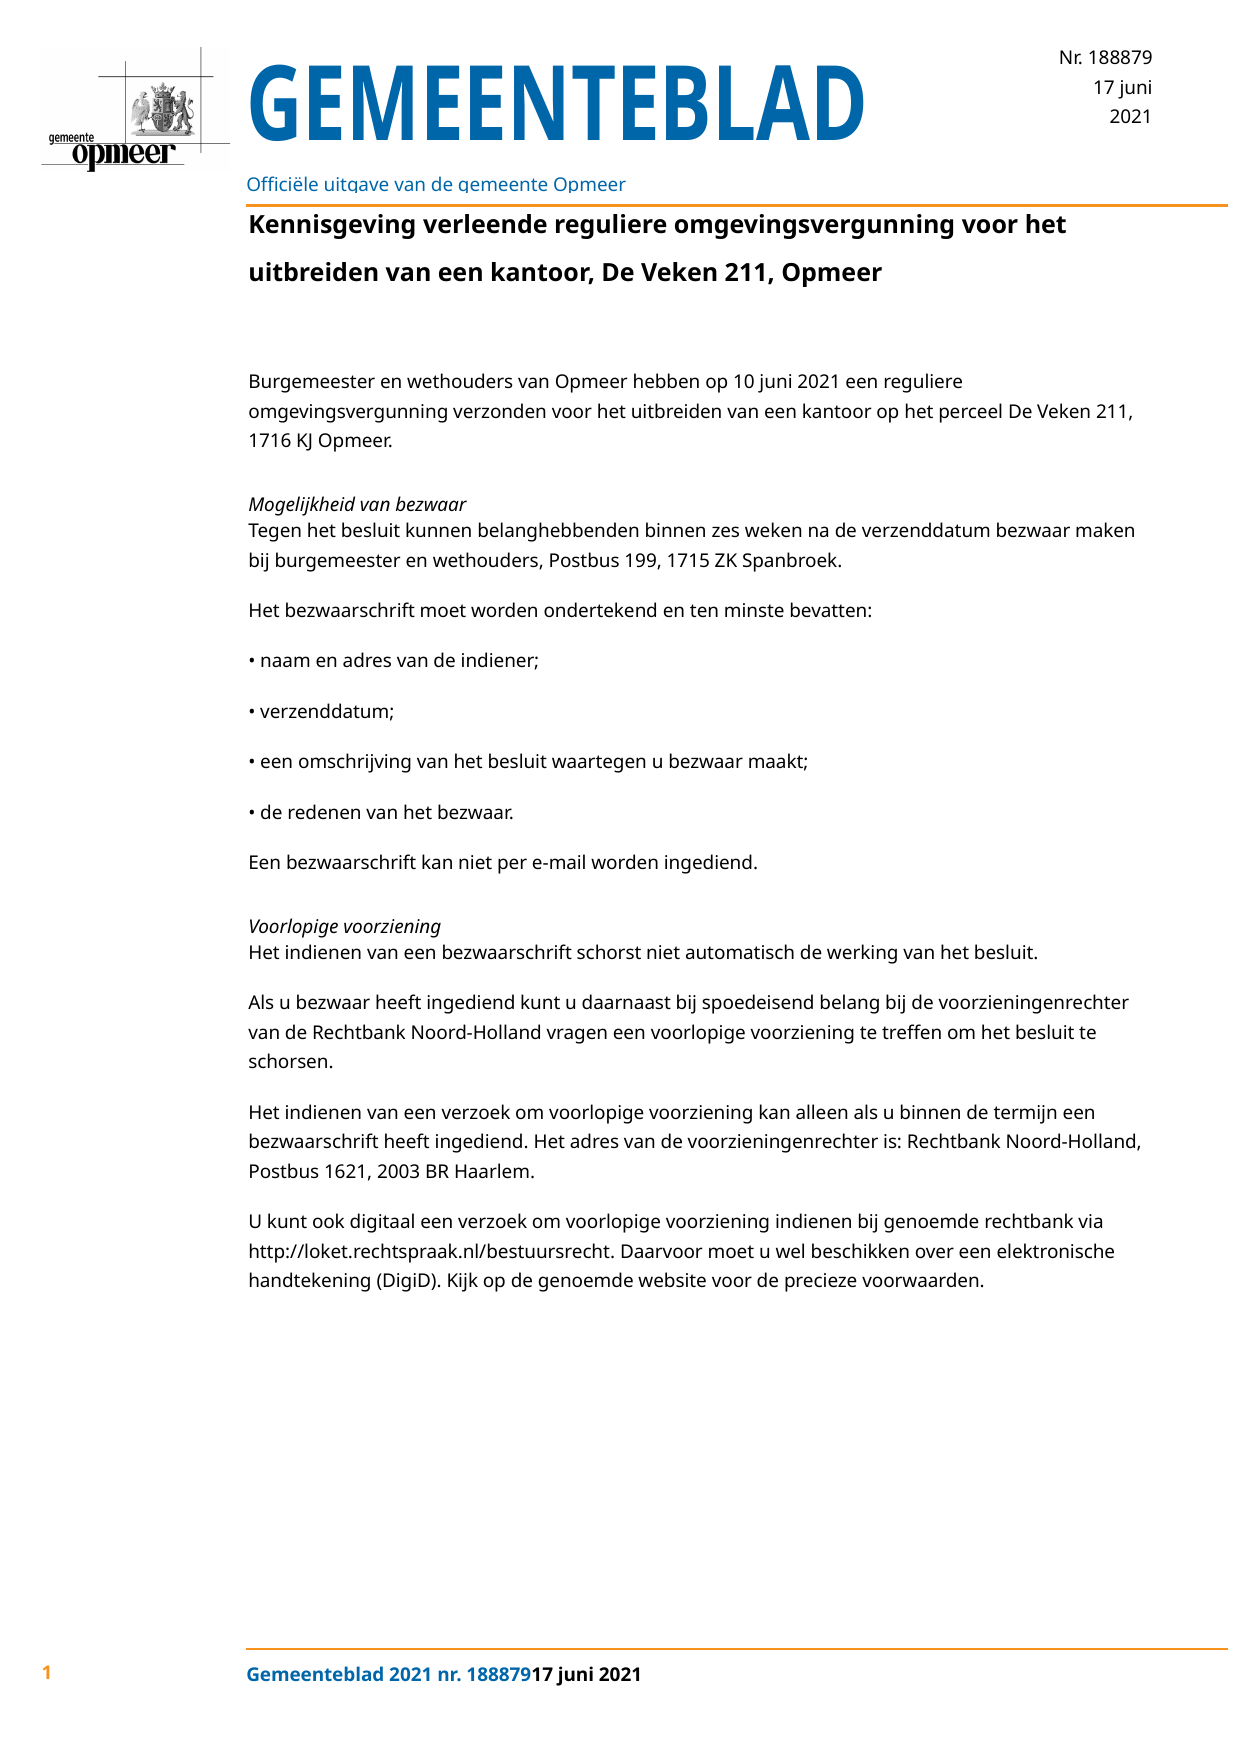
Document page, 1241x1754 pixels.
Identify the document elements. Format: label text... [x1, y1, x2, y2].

text • naam en adres van de indiener; [248, 648, 1152, 673]
text • verzenddatum; [248, 698, 1152, 724]
text Een bezwaarschrift kan niet per e-mail worden ingediend. [248, 849, 1152, 875]
text • een omschrijving van het besluit waartegen u bezwaar maakt; [248, 748, 1152, 774]
text Mogelijkheid van bezwaar [248, 491, 1152, 517]
text • de redenen van het bezwaar. [248, 799, 1152, 824]
text Het indienen van een bezwaarschrift schorst niet automatisch de werking van het besluit. [248, 939, 1152, 965]
text Het indienen van een verzoek om voorlopige voorziening kan alleen als u binnen de termijn een bezwaarschrift heeft ingediend. Het adres van de voorzieningenrechter is: Rechtbank Noord-Holland, Postbus 1621, 2003 BR Haarlem. [248, 1099, 1152, 1184]
text U kunt ook digitaal een verzoek om voorlopige voorziening indienen bij genoemde rechtbank via http://loket.rechtspraak.nl/bestuursrecht. Daarvoor moet u wel beschikken over een elektronische handtekening (DigiD). Kijk op de genoemde website voor de precieze voorwaarden. [248, 1208, 1152, 1293]
picture [41, 47, 231, 172]
text Als u bezwaar heeft ingediend kunt u daarnaast bij spoedeisend belang bij de voorzieningenrechter van de Rechtbank Noord-Holland vragen een voorlopige voorziening te treffen om het besluit te schorsen. [248, 989, 1152, 1074]
text Burgemeester en wethouders van Opmeer hebben op 10 juni 2021 een reguliere omgevingsvergunning verzonden voor het uitbreiden van een kantoor op het perceel De Veken 211, 1716 KJ Opmeer. [248, 368, 1152, 453]
text Tegen het besluit kunnen belanghebbenden binnen zes weken na de verzenddatum bezwaar maken bij burgemeester en wethouders, Postbus 199, 1715 ZK Spanbroek. [248, 517, 1152, 572]
text Het bezwaarschrift moet worden ondertekend en ten minste bevatten: [248, 597, 1152, 623]
text Voorlopige voorziening [248, 913, 1152, 939]
text Kennisgeving verleende reguliere omgevingsvergunning voor het uitbreiden van een kantoor, De Veken 211, Opmeer [248, 207, 1152, 288]
